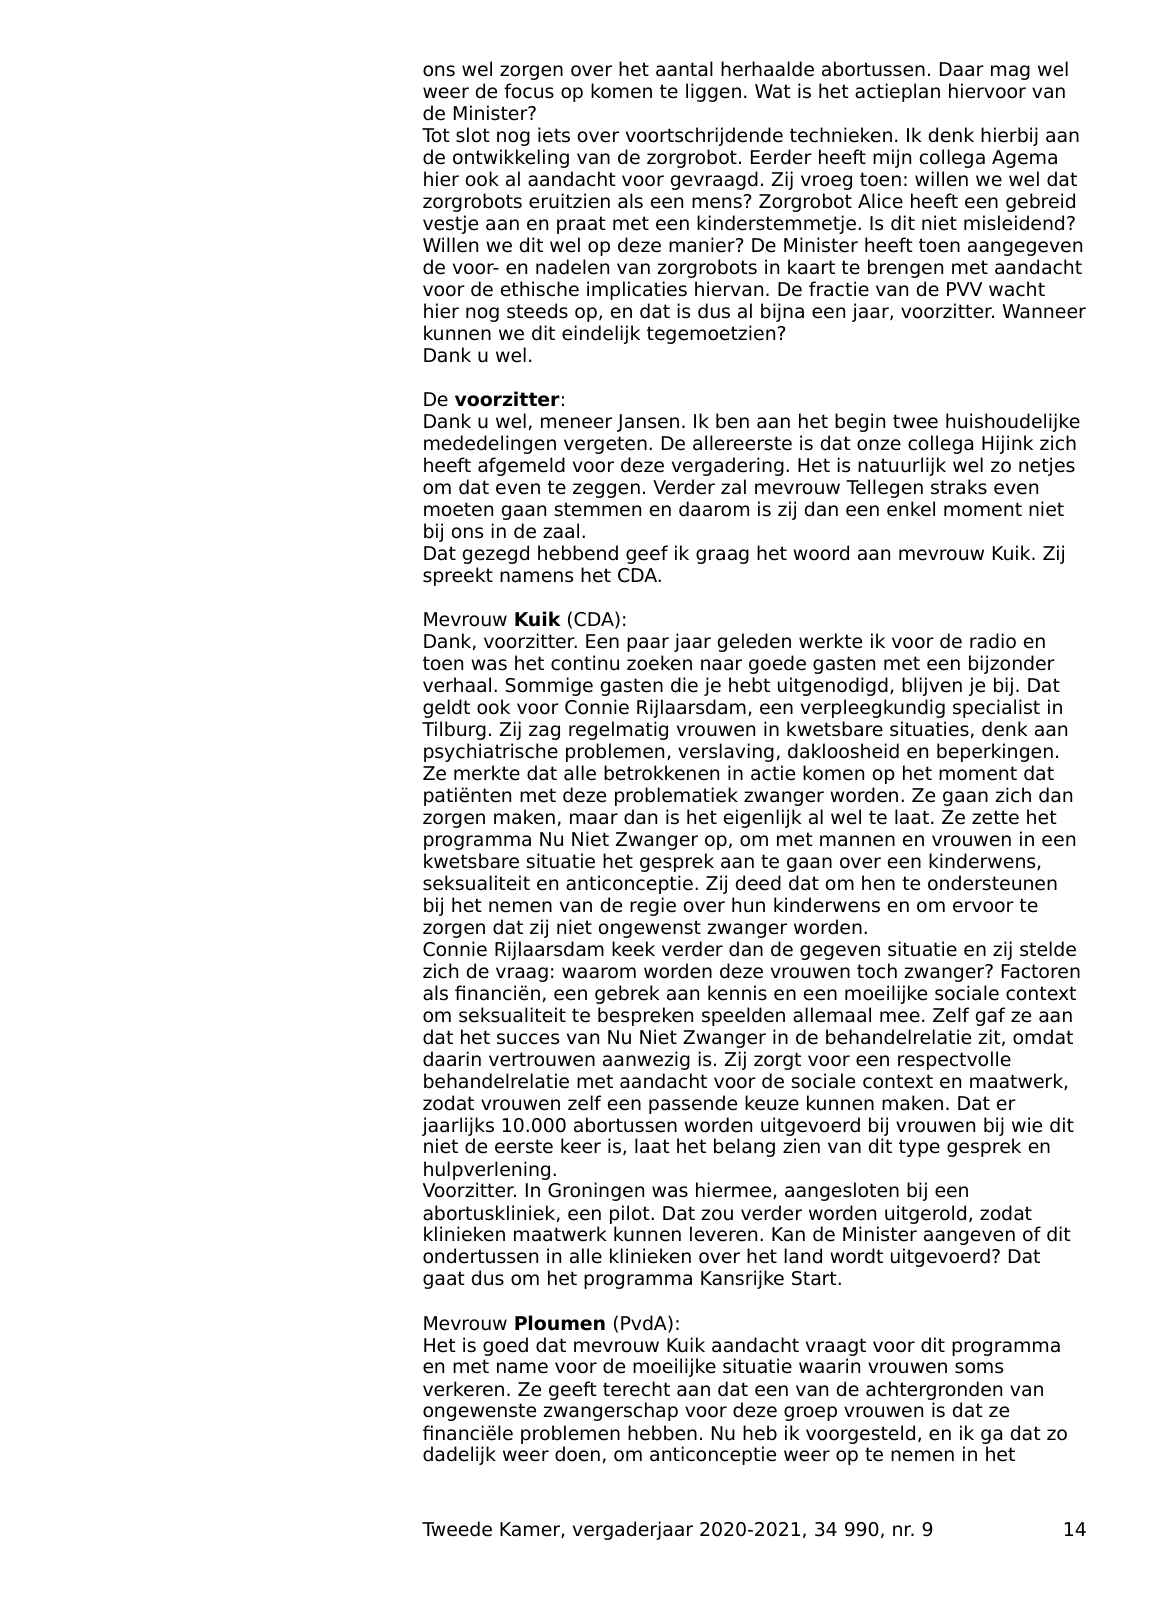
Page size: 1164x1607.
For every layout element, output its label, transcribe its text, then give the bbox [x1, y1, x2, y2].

text De voorzitter: [422, 389, 1087, 411]
text Het is goed dat mevrouw Kuik aandacht vraagt voor dit programma en met name voor de moeilijke situatie waarin vrouwen soms verkeren. Ze geeft terecht aan dat een van de achtergronden van ongewenste zwangerschap voor deze groep vrouwen is dat ze financiële problemen hebben. Nu heb ik voorgesteld, en ik ga dat zo dadelijk weer doen, om anticonceptie weer op te nemen in het [422, 1334, 1087, 1466]
text Mevrouw Kuik (CDA): [422, 609, 1087, 631]
text Dat gezegd hebbend geef ik graag het woord aan mevrouw Kuik. Zij spreekt namens het CDA. [422, 543, 1087, 587]
text Dank u wel. [422, 345, 1087, 367]
text ons wel zorgen over het aantal herhaalde abortussen. Daar mag wel weer de focus op komen te liggen. Wat is het actieplan hiervoor van de Minister? [422, 59, 1087, 125]
text Mevrouw Ploumen (PvdA): [422, 1312, 1087, 1334]
text Tot slot nog iets over voortschrijdende technieken. Ik denk hierbij aan de ontwikkeling van de zorgrobot. Eerder heeft mijn collega Agema hier ook al aandacht voor gevraagd. Zij vroeg toen: willen we wel dat zorgrobots eruitzien als een mens? Zorgrobot Alice heeft een gebreid vestje aan en praat met een kinderstemmetje. Is dit niet misleidend? Willen we dit wel op deze manier? De Minister heeft toen aangegeven de voor- en nadelen van zorgrobots in kaart te brengen met aandacht voor de ethische implicaties hiervan. De fractie van de PVV wacht hier nog steeds op, en dat is dus al bijna een jaar, voorzitter. Wanneer kunnen we dit eindelijk tegemoetzien? [422, 125, 1087, 345]
text Connie Rijlaarsdam keek verder dan de gegeven situatie en zij stelde zich de vraag: waarom worden deze vrouwen toch zwanger? Factoren als financiën, een gebrek aan kennis en een moeilijke sociale context om seksualiteit te bespreken speelden allemaal mee. Zelf gaf ze aan dat het succes van Nu Niet Zwanger in de behandelrelatie zit, omdat daarin vertrouwen aanwezig is. Zij zorgt voor een respectvolle behandelrelatie met aandacht voor de sociale context en maatwerk, zodat vrouwen zelf een passende keuze kunnen maken. Dat er jaarlijks 10.000 abortussen worden uitgevoerd bij vrouwen bij wie dit niet de eerste keer is, laat het belang zien van dit type gesprek en hulpverlening. [422, 939, 1087, 1180]
text Dank, voorzitter. Een paar jaar geleden werkte ik voor de radio en toen was het continu zoeken naar goede gasten met een bijzonder verhaal. Sommige gasten die je hebt uitgenodigd, blijven je bij. Dat geldt ook voor Connie Rijlaarsdam, een verpleegkundig specialist in Tilburg. Zij zag regelmatig vrouwen in kwetsbare situaties, denk aan psychiatrische problemen, verslaving, dakloosheid en beperkingen. Ze merkte dat alle betrokkenen in actie komen op het moment dat patiënten met deze problematiek zwanger worden. Ze gaan zich dan zorgen maken, maar dan is het eigenlijk al wel te laat. Ze zette het programma Nu Niet Zwanger op, om met mannen en vrouwen in een kwetsbare situatie het gesprek aan te gaan over een kinderwens, seksualiteit en anticonceptie. Zij deed dat om hen te ondersteunen bij het nemen van de regie over hun kinderwens en om ervoor te zorgen dat zij niet ongewenst zwanger worden. [422, 631, 1087, 939]
text Dank u wel, meneer Jansen. Ik ben aan het begin twee huishoudelijke mededelingen vergeten. De allereerste is dat onze collega Hijink zich heeft afgemeld voor deze vergadering. Het is natuurlijk wel zo netjes om dat even te zeggen. Verder zal mevrouw Tellegen straks even moeten gaan stemmen en daarom is zij dan een enkel moment niet bij ons in de zaal. [422, 411, 1087, 543]
text Voorzitter. In Groningen was hiermee, aangesloten bij een abortuskliniek, een pilot. Dat zou verder worden uitgerold, zodat klinieken maatwerk kunnen leveren. Kan de Minister aangeven of dit ondertussen in alle klinieken over het land wordt uitgevoerd? Dat gaat dus om het programma Kansrijke Start. [422, 1180, 1087, 1290]
